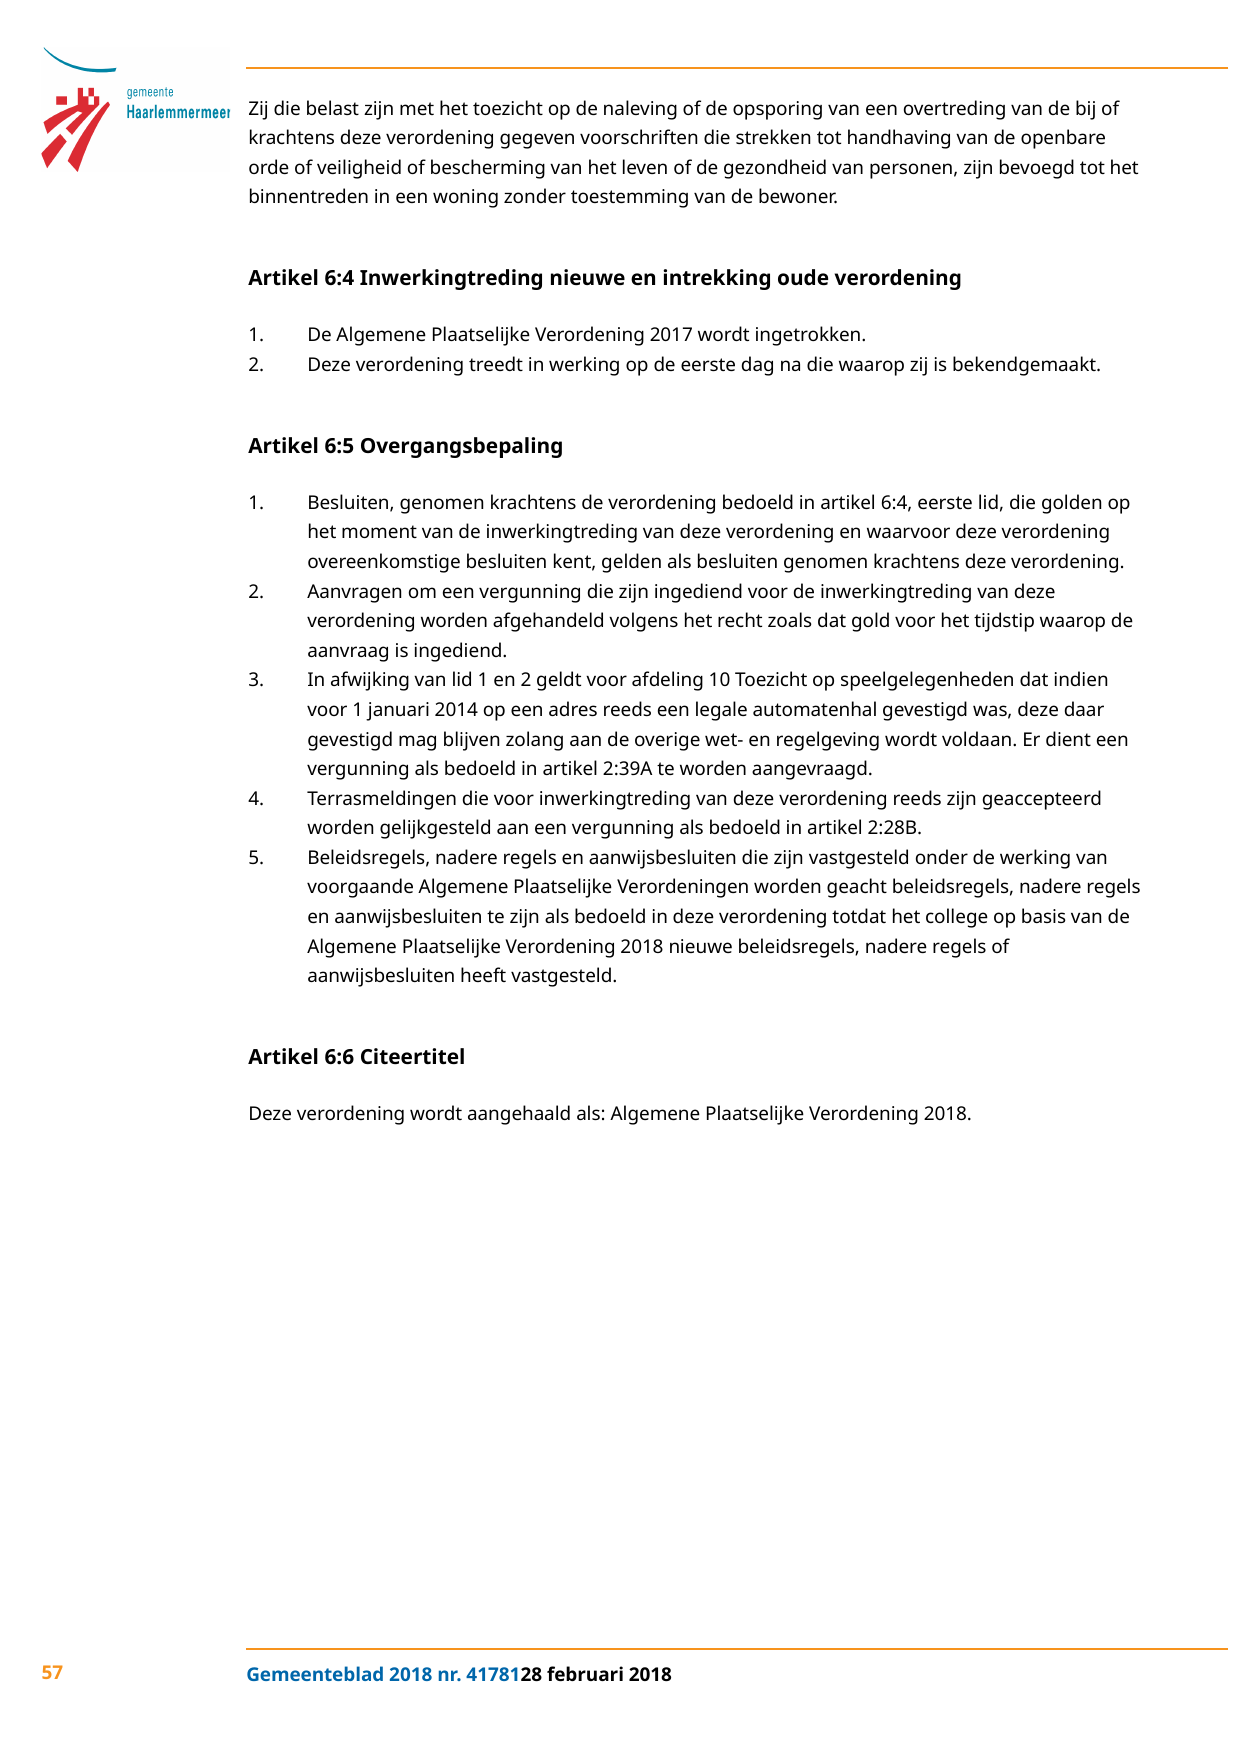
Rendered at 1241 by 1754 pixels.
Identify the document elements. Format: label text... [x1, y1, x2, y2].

text Deze verordening wordt aangehaald als: Algemene Plaatselijke Verordening 2018. [248, 1101, 1152, 1126]
list Beleidsregels, nadere regels en aanwijsbesluiten die zijn vastgesteld onder de werking van voorgaande Algemene Plaatselijke Verordeningen worden geacht beleidsregels, nadere regels en aanwijsbesluiten te zijn als bedoeld in deze verordening totdat het college op basis van de Algemene Plaatselijke Verordening 2018 nieuwe beleidsregels, nadere regels of aanwijsbesluiten heeft vastgesteld. [248, 844, 1152, 988]
picture [41, 47, 231, 172]
text Artikel 6:4 Inwerkingtreding nieuwe en intrekking oude verordening [248, 263, 1152, 292]
text Artikel 6:6 Citeertitel [248, 1042, 1152, 1071]
list Aanvragen om een vergunning die zijn ingediend voor de inwerkingtreding van deze verordening worden afgehandeld volgens het recht zoals dat gold voor het tijdstip waarop de aanvraag is ingediend. [248, 578, 1152, 663]
text Artikel 6:5 Overgangsbepaling [248, 431, 1152, 459]
list In afwijking van lid 1 en 2 geldt voor afdeling 10 Toezicht op speelgelegenheden dat indien voor 1 januari 2014 op een adres reeds een legale automatenhal gevestigd was, deze daar gevestigd mag blijven zolang aan de overige wet- en regelgeving wordt voldaan. Er dient een vergunning als bedoeld in artikel 2:39A te worden aangevraagd. [248, 667, 1152, 781]
text Zij die belast zijn met het toezicht op de naleving of de opsporing van een overtreding van de bij of krachtens deze verordening gegeven voorschriften die strekken tot handhaving van de openbare orde of veiligheid of bescherming van het leven of de gezondheid van personen, zijn bevoegd tot het binnentreden in een woning zonder toestemming van de bewoner. [248, 95, 1152, 209]
list Deze verordening treedt in werking op de eerste dag na die waarop zij is bekendgemaakt. [248, 351, 1152, 377]
list Terrasmeldingen die voor inwerkingtreding van deze verordening reeds zijn geaccepteerd worden gelijkgesteld aan een vergunning als bedoeld in artikel 2:28B. [248, 785, 1152, 840]
list Besluiten, genomen krachtens de verordening bedoeld in artikel 6:4, eerste lid, die golden op het moment van de inwerkingtreding van deze verordening en waarvoor deze verordening overeenkomstige besluiten kent, gelden als besluiten genomen krachtens deze verordening. [248, 489, 1152, 574]
list De Algemene Plaatselijke Verordening 2017 wordt ingetrokken. [248, 322, 1152, 347]
